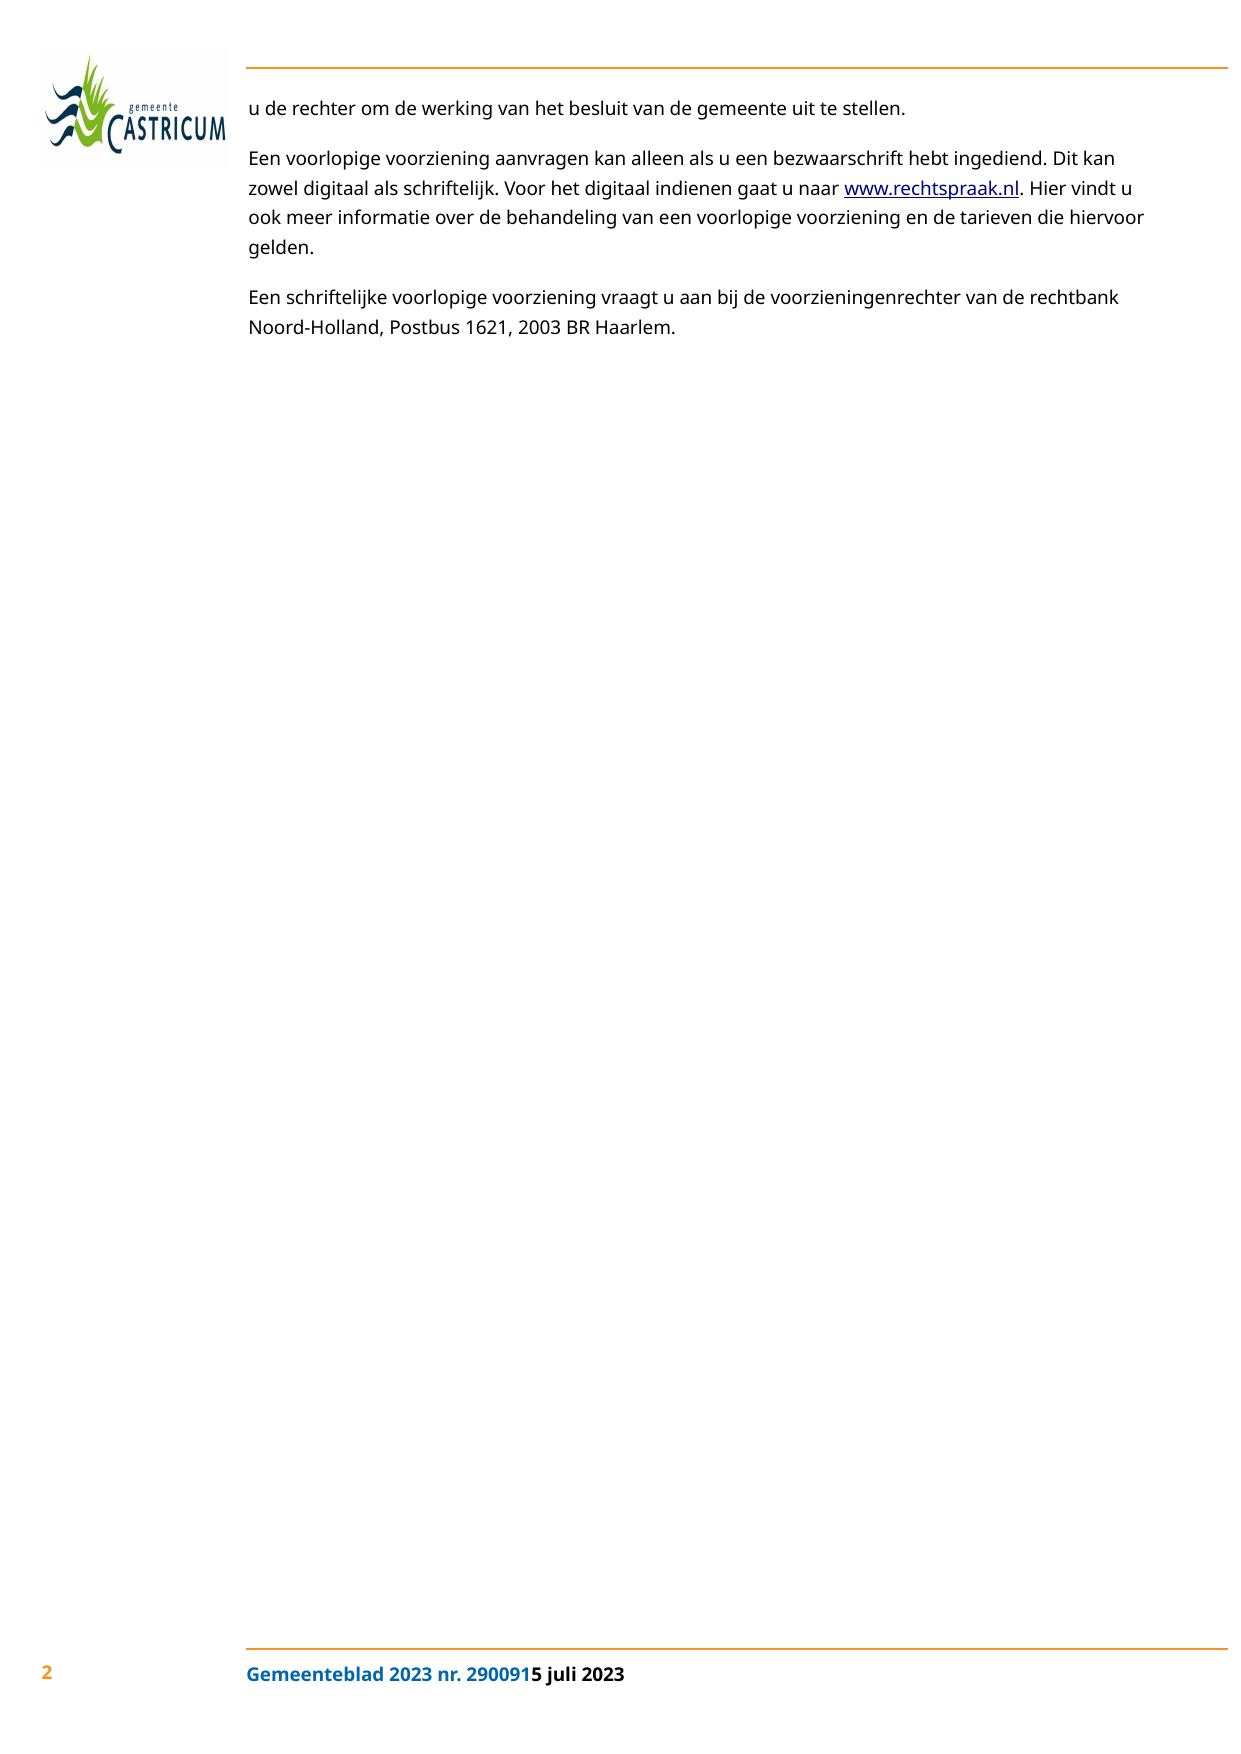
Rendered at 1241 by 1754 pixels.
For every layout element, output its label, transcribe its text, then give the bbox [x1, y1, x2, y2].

text u de rechter om de werking van het besluit van de gemeente uit te stellen. [248, 95, 1152, 121]
text Een schriftelijke voorlopige voorziening vraagt u aan bij de voorzieningenrechter van de rechtbank Noord-Holland, Postbus 1621, 2003 BR Haarlem. [248, 284, 1152, 340]
text Een voorlopige voorziening aanvragen kan alleen als u een bezwaarschrift hebt ingediend. Dit kan zowel digitaal als schriftelijk. Voor het digitaal indienen gaat u naar www.rechtspraak.nl. Hier vindt u ook meer informatie over de behandeling van een voorlopige voorziening en de tarieven die hiervoor gelden. [248, 145, 1152, 260]
picture [41, 47, 231, 172]
